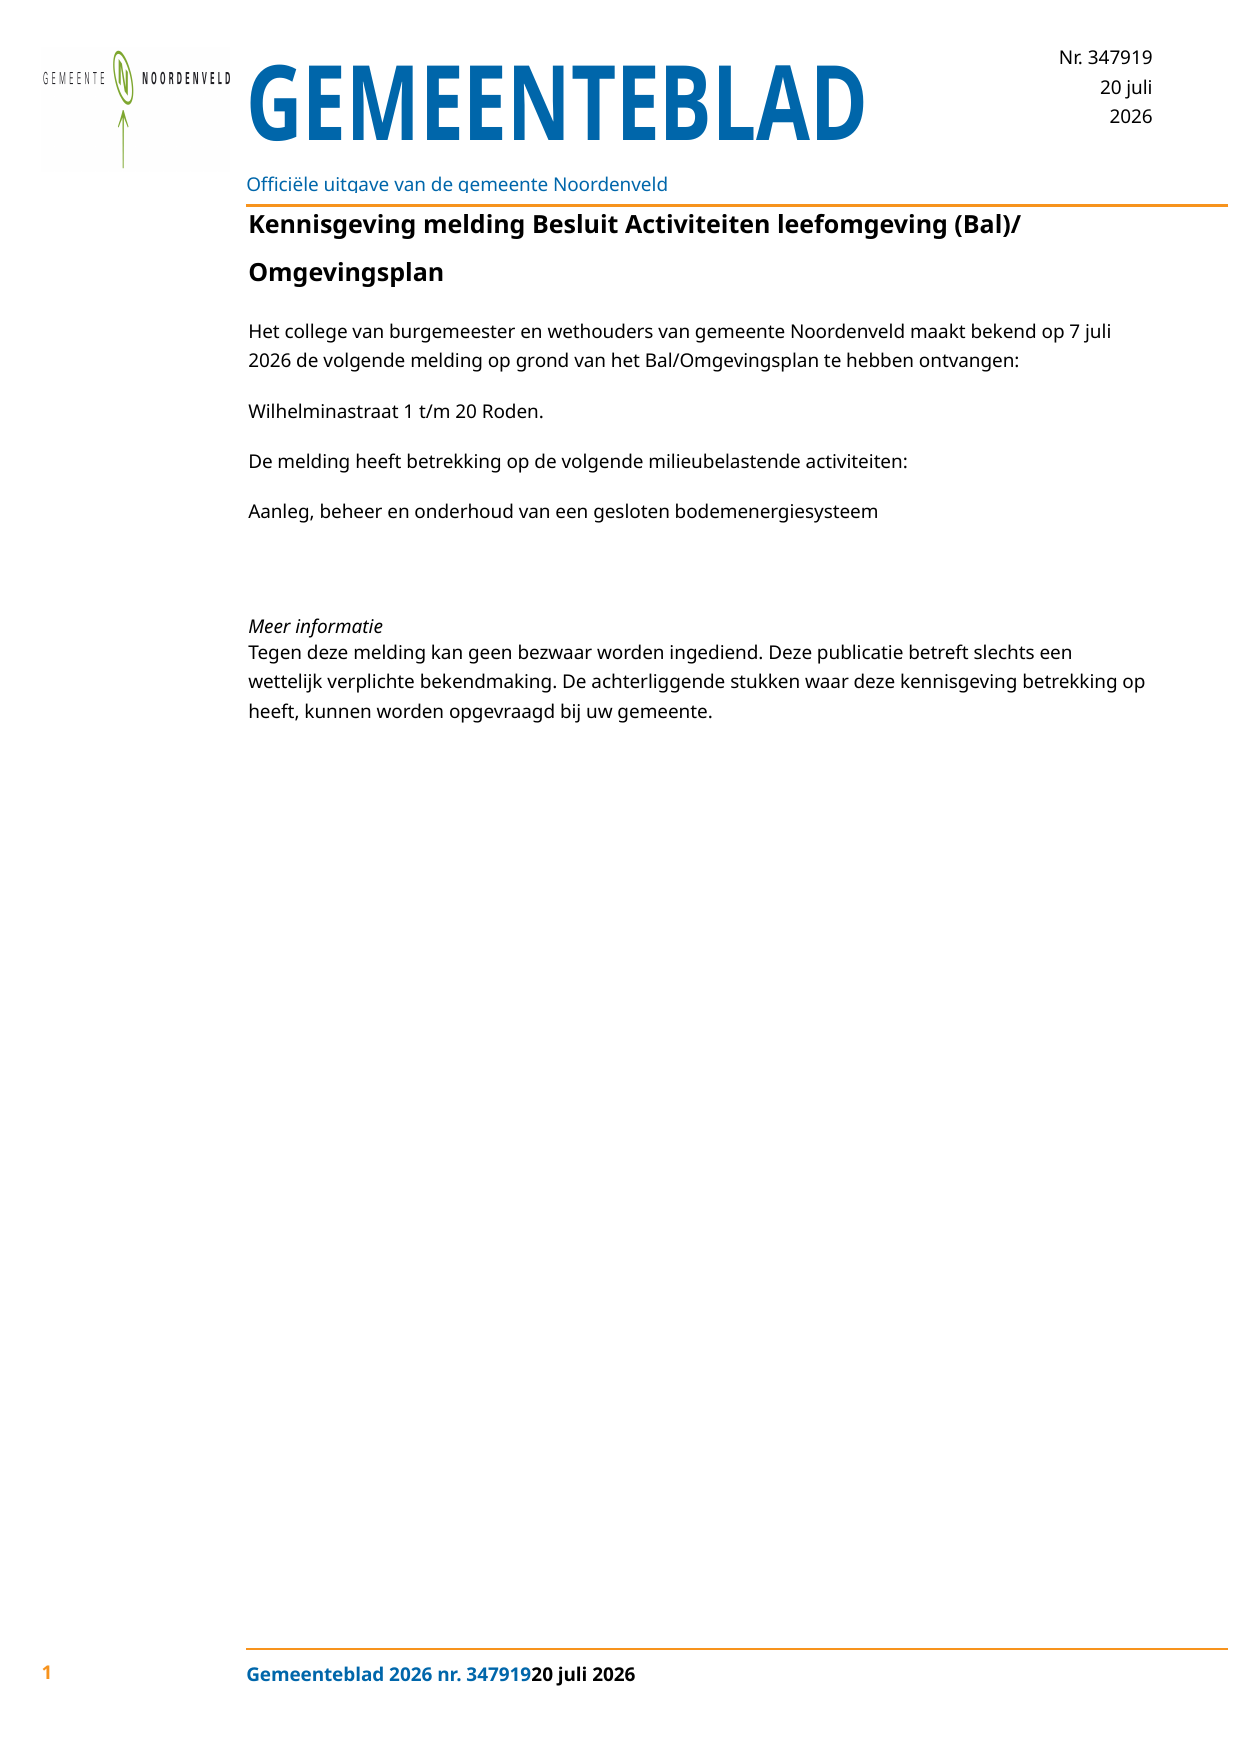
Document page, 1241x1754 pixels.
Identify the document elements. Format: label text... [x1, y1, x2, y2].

text Wilhelminastraat 1 t/m 20 Roden. [248, 398, 1152, 424]
text Het college van burgemeester en wethouders van gemeente Noordenveld maakt bekend op 7 juli 2026 de volgende melding op grond van het Bal/Omgevingsplan te hebben ontvangen: [248, 318, 1152, 373]
picture [41, 47, 231, 172]
text De melding heeft betrekking op de volgende milieubelastende activiteiten: [248, 448, 1152, 474]
text Tegen deze melding kan geen bezwaar worden ingediend. Deze publicatie betreft slechts een wettelijk verplichte bekendmaking. De achterliggende stukken waar deze kennisgeving betrekking op heeft, kunnen worden opgevraagd bij uw gemeente. [248, 639, 1152, 724]
text Kennisgeving melding Besluit Activiteiten leefomgeving (Bal)/ Omgevingsplan [248, 207, 1152, 288]
text Aanleg, beheer en onderhoud van een gesloten bodemenergiesysteem [248, 499, 1152, 524]
text Meer informatie [248, 613, 1152, 639]
